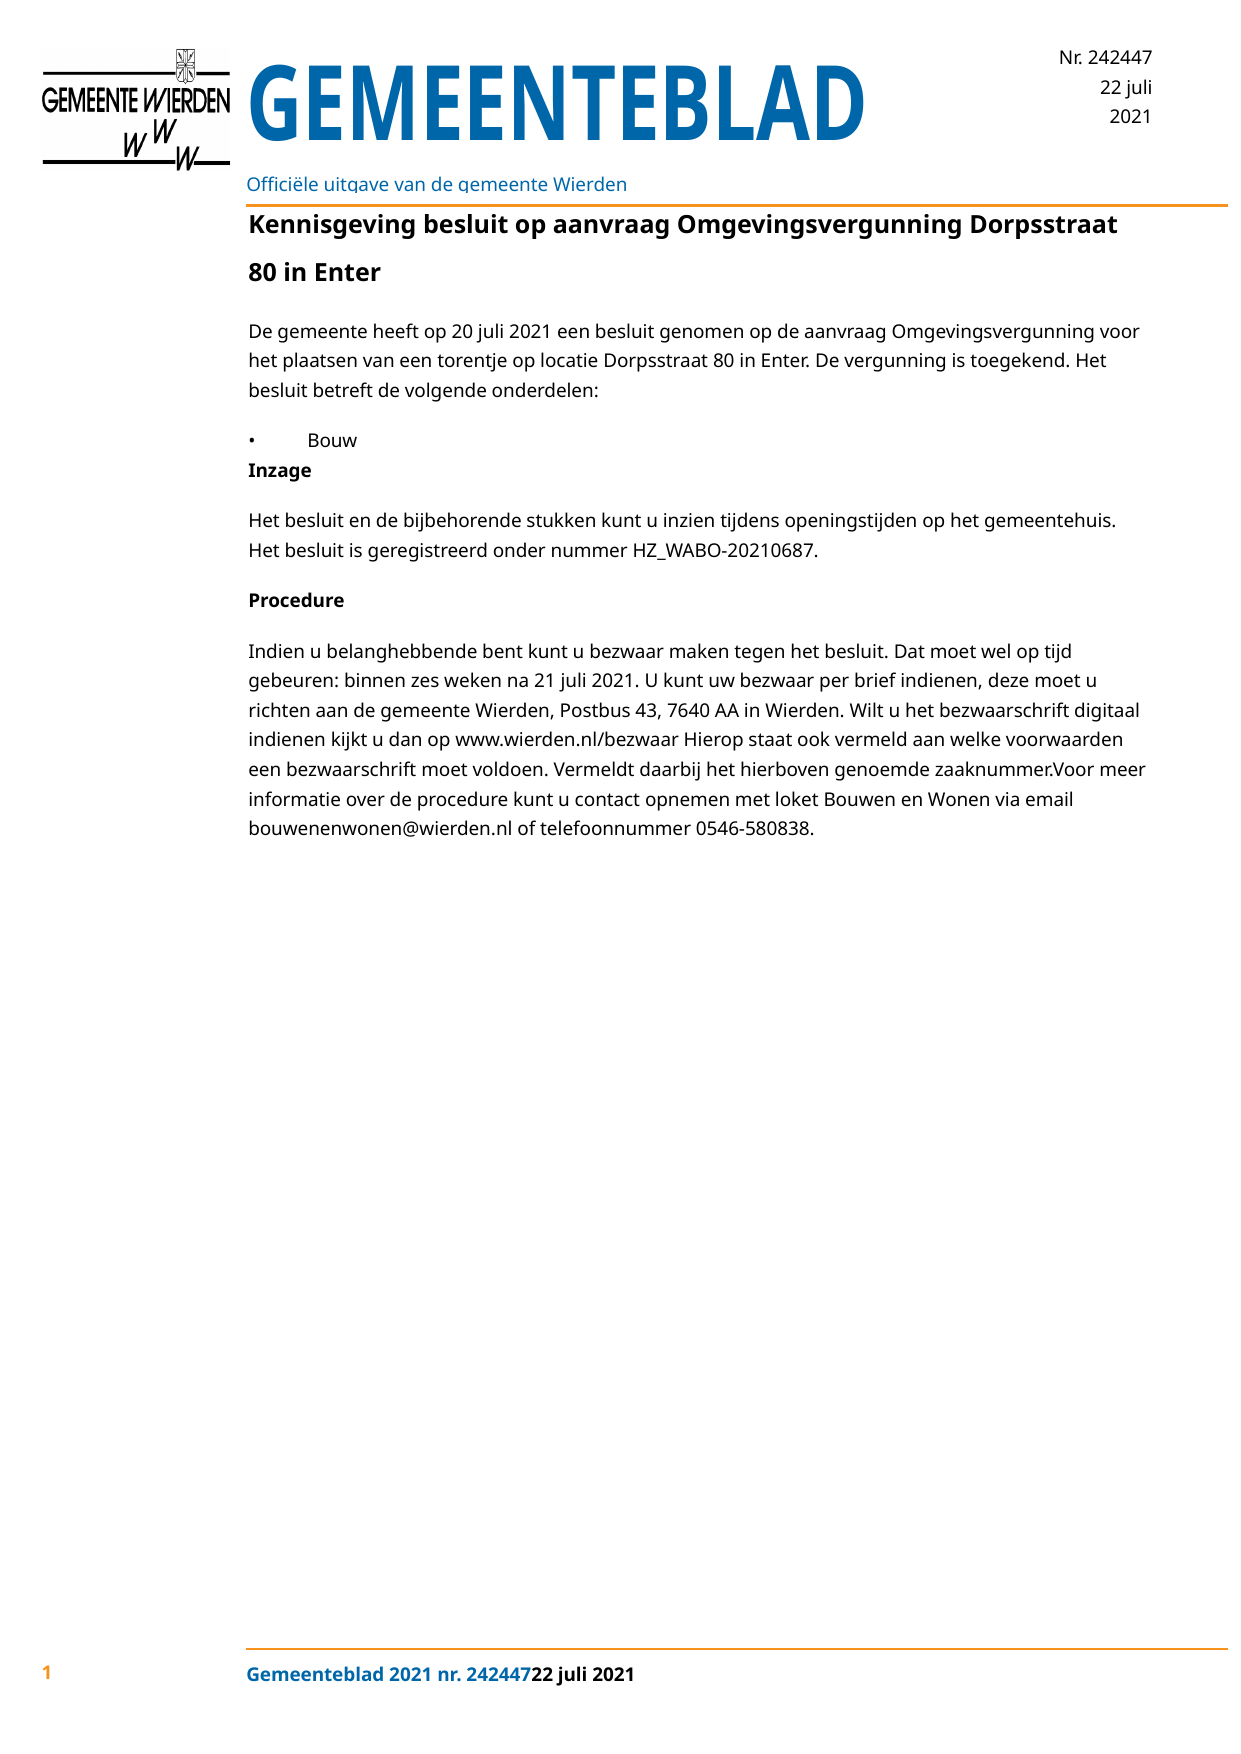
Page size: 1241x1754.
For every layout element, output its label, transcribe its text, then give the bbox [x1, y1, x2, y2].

picture [41, 47, 231, 172]
text Het besluit en de bijbehorende stukken kunt u inzien tijdens openingstijden op het gemeentehuis. Het besluit is geregistreerd onder nummer HZ_WABO-20210687. [248, 507, 1152, 563]
text Kennisgeving besluit op aanvraag Omgevingsvergunning Dorpsstraat 80 in Enter [248, 207, 1152, 288]
text De gemeente heeft op 20 juli 2021 een besluit genomen op de aanvraag Omgevingsvergunning voor het plaatsen van een torentje op locatie Dorpsstraat 80 in Enter. De vergunning is toegekend. Het besluit betreft de volgende onderdelen: [248, 318, 1152, 403]
text Indien u belanghebbende bent kunt u bezwaar maken tegen het besluit. Dat moet wel op tijd gebeuren: binnen zes weken na 21 juli 2021. U kunt uw bezwaar per brief indienen, deze moet u richten aan de gemeente Wierden, Postbus 43, 7640 AA in Wierden. Wilt u het bezwaarschrift digitaal indienen kijkt u dan op www.wierden.nl/bezwaar Hierop staat ook vermeld aan welke voorwaarden een bezwaarschrift moet voldoen. Vermeldt daarbij het hierboven genoemde zaaknummer.Voor meer informatie over de procedure kunt u contact opnemen met loket Bouwen en Wonen via email bouwenenwonen@wierden.nl of telefoonnummer 0546-580838. [248, 638, 1152, 841]
list Bouw [248, 427, 1152, 453]
text Procedure [248, 587, 1152, 613]
text Inzage [248, 457, 1152, 483]
